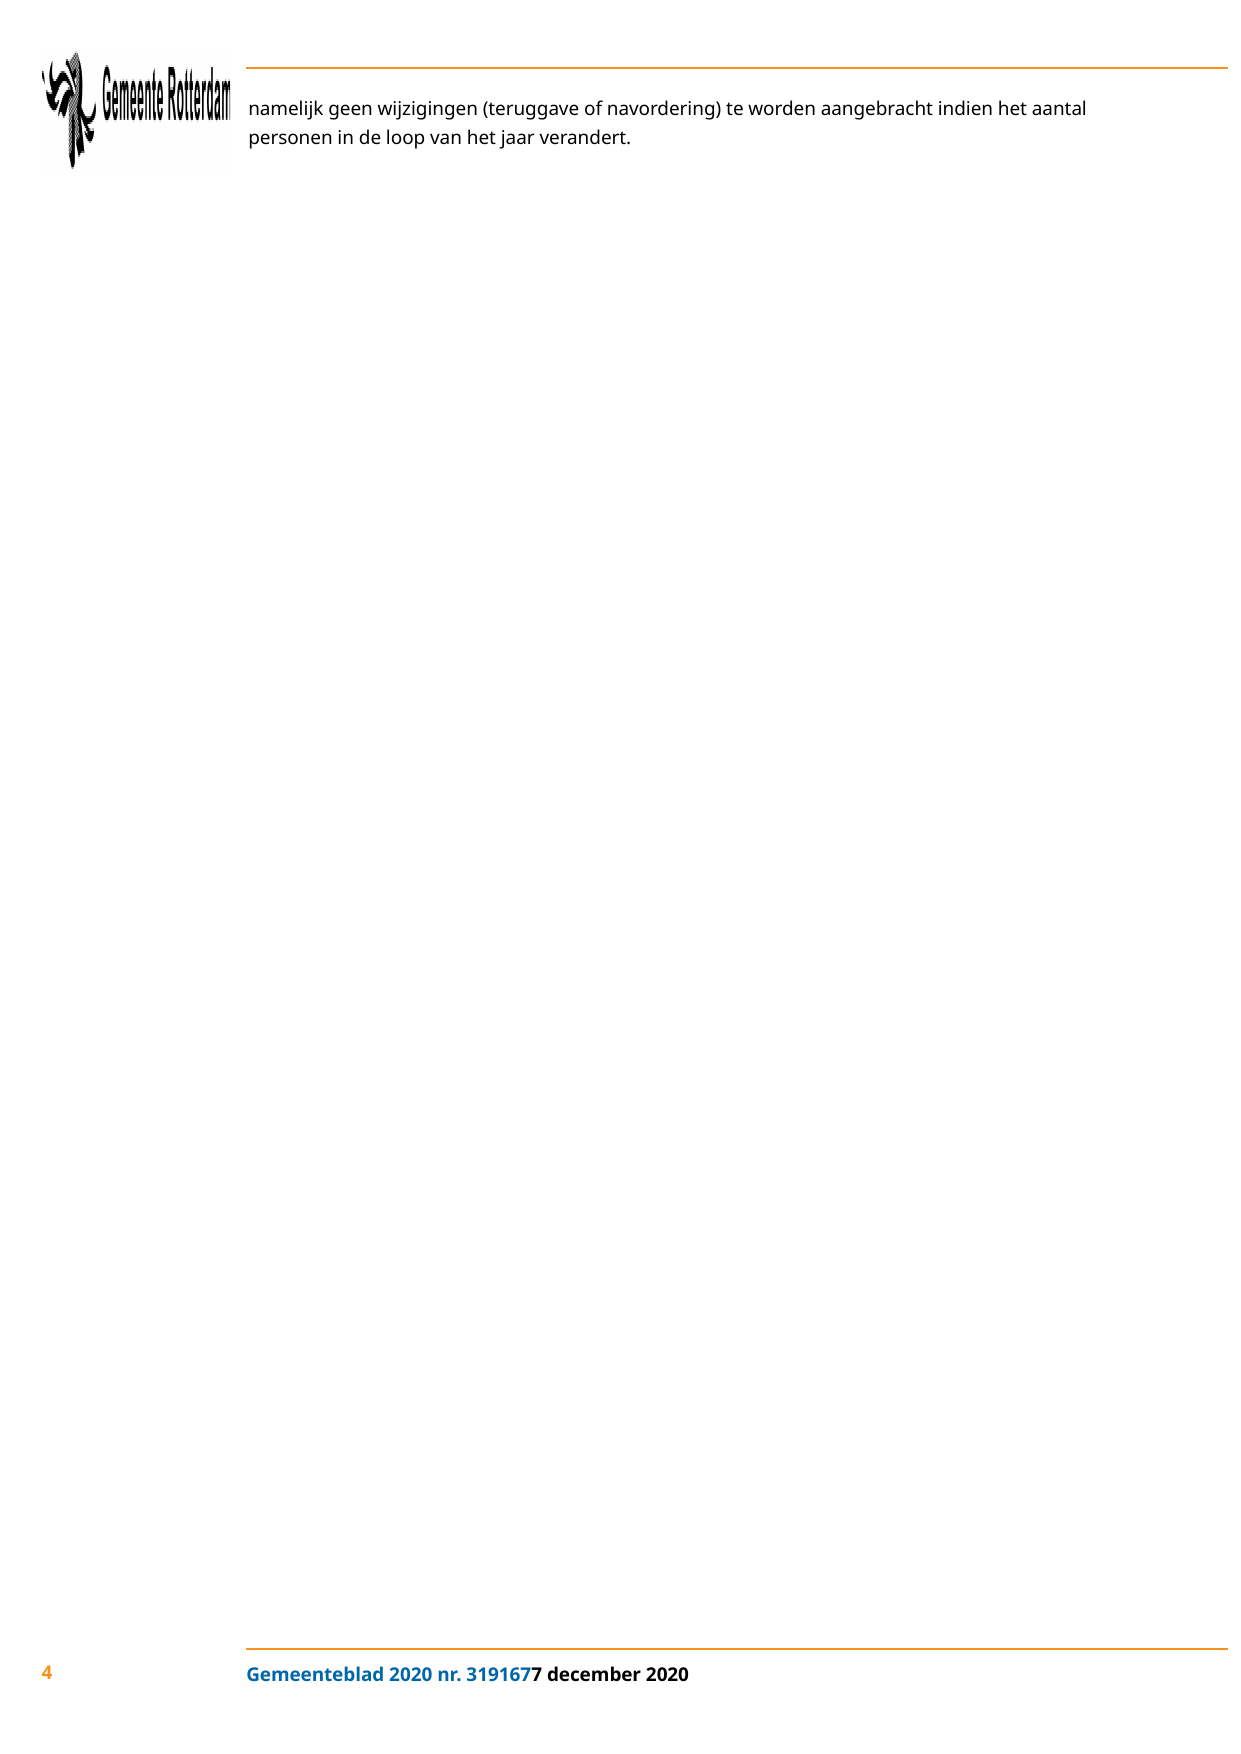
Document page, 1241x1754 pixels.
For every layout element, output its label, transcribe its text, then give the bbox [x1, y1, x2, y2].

text namelijk geen wijzigingen (teruggave of navordering) te worden aangebracht indien het aantal personen in de loop van het jaar verandert. [248, 95, 1152, 150]
picture [41, 47, 231, 172]
